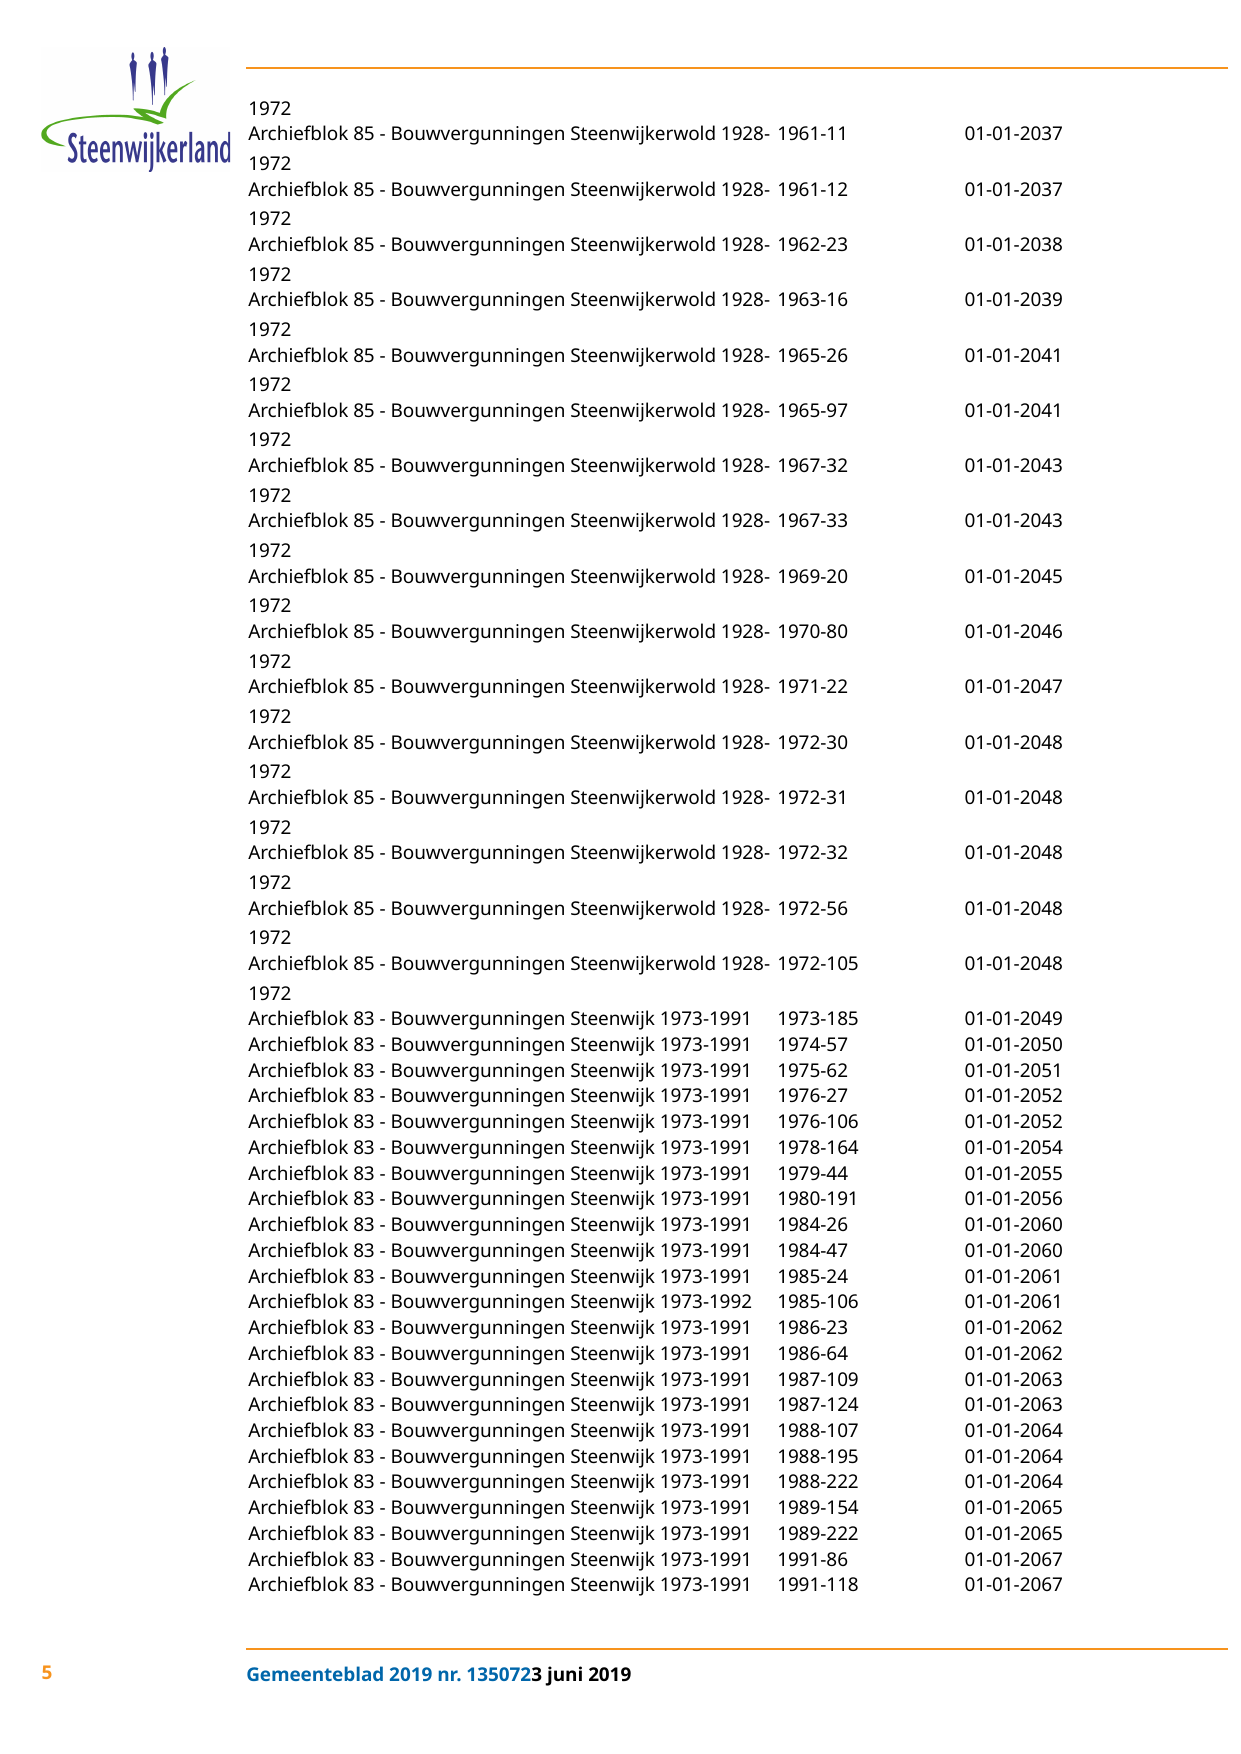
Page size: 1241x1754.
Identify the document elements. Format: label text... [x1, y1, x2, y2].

table_cell [777, 95, 964, 121]
table_cell 01-01-2048 [964, 784, 1152, 839]
table_cell 1976-27 [777, 1083, 964, 1108]
table_cell 1979-44 [777, 1160, 964, 1186]
table_cell 1972-56 [777, 895, 964, 950]
table_cell 01-01-2063 [964, 1366, 1152, 1391]
table_cell 1989-154 [777, 1494, 964, 1520]
table_cell Archiefblok 83 - Bouwvergunningen Steenwijk 1973-1991 [248, 1340, 777, 1366]
table_cell Archiefblok 83 - Bouwvergunningen Steenwijk 1973-1991 [248, 1391, 777, 1417]
table_cell 01-01-2050 [964, 1031, 1152, 1057]
table_cell 01-01-2046 [964, 618, 1152, 674]
table_cell 1987-124 [777, 1391, 964, 1417]
table_cell Archiefblok 83 - Bouwvergunningen Steenwijk 1973-1991 [248, 1134, 777, 1160]
picture [41, 47, 231, 172]
table_cell 1988-222 [777, 1469, 964, 1494]
table_cell Archiefblok 83 - Bouwvergunningen Steenwijk 1973-1991 [248, 1469, 777, 1494]
table_cell 1972-31 [777, 784, 964, 839]
table_cell Archiefblok 83 - Bouwvergunningen Steenwijk 1973-1991 [248, 1186, 777, 1211]
table_cell Archiefblok 85 - Bouwvergunningen Steenwijkerwold 1928-1972 [248, 950, 777, 1006]
table_cell Archiefblok 83 - Bouwvergunningen Steenwijk 1973-1991 [248, 1031, 777, 1057]
table_cell 01-01-2041 [964, 342, 1152, 397]
table_cell Archiefblok 85 - Bouwvergunningen Steenwijkerwold 1928-1972 [248, 176, 777, 231]
table_cell 1972-30 [777, 729, 964, 784]
table_cell 1989-222 [777, 1520, 964, 1546]
table_cell 1970-80 [777, 618, 964, 674]
table_cell Archiefblok 83 - Bouwvergunningen Steenwijk 1973-1991 [248, 1494, 777, 1520]
table_cell 01-01-2067 [964, 1546, 1152, 1572]
table_cell 01-01-2065 [964, 1494, 1152, 1520]
table_cell 01-01-2039 [964, 286, 1152, 342]
table_cell 1974-57 [777, 1031, 964, 1057]
table_cell Archiefblok 85 - Bouwvergunningen Steenwijkerwold 1928-1972 [248, 784, 777, 839]
table_cell Archiefblok 85 - Bouwvergunningen Steenwijkerwold 1928-1972 [248, 508, 777, 563]
table_cell Archiefblok 85 - Bouwvergunningen Steenwijkerwold 1928-1972 [248, 397, 777, 452]
table_cell 01-01-2060 [964, 1237, 1152, 1263]
table_cell 01-01-2067 [964, 1572, 1152, 1597]
table_cell 1971-22 [777, 674, 964, 729]
table_cell 1961-12 [777, 176, 964, 231]
table_cell 1986-64 [777, 1340, 964, 1366]
table_cell Archiefblok 83 - Bouwvergunningen Steenwijk 1973-1991 [248, 1443, 777, 1469]
table_cell Archiefblok 83 - Bouwvergunningen Steenwijk 1973-1991 [248, 1546, 777, 1572]
table_cell 1991-118 [777, 1572, 964, 1597]
table_cell 1988-195 [777, 1443, 964, 1469]
table_cell Archiefblok 85 - Bouwvergunningen Steenwijkerwold 1928-1972 [248, 453, 777, 508]
table_cell Archiefblok 83 - Bouwvergunningen Steenwijk 1973-1991 [248, 1237, 777, 1263]
table_cell Archiefblok 85 - Bouwvergunningen Steenwijkerwold 1928-1972 [248, 895, 777, 950]
table_cell 1973-185 [777, 1006, 964, 1031]
table_cell Archiefblok 83 - Bouwvergunningen Steenwijk 1973-1992 [248, 1289, 777, 1314]
table_cell 01-01-2037 [964, 176, 1152, 231]
table_cell 01-01-2048 [964, 840, 1152, 895]
table_cell 1976-106 [777, 1109, 964, 1134]
table_cell Archiefblok 83 - Bouwvergunningen Steenwijk 1973-1991 [248, 1572, 777, 1597]
table_cell 1984-26 [777, 1211, 964, 1237]
table_cell Archiefblok 85 - Bouwvergunningen Steenwijkerwold 1928-1972 [248, 674, 777, 729]
table_cell 01-01-2045 [964, 563, 1152, 618]
table_cell 01-01-2061 [964, 1263, 1152, 1288]
table_cell 1975-62 [777, 1057, 964, 1083]
table_cell Archiefblok 85 - Bouwvergunningen Steenwijkerwold 1928-1972 [248, 840, 777, 895]
table_cell 01-01-2064 [964, 1469, 1152, 1494]
table_cell Archiefblok 85 - Bouwvergunningen Steenwijkerwold 1928-1972 [248, 729, 777, 784]
table_cell 1980-191 [777, 1186, 964, 1211]
table_cell 1986-23 [777, 1314, 964, 1340]
table_cell Archiefblok 83 - Bouwvergunningen Steenwijk 1973-1991 [248, 1417, 777, 1443]
table_cell Archiefblok 83 - Bouwvergunningen Steenwijk 1973-1991 [248, 1520, 777, 1546]
table_cell 01-01-2064 [964, 1417, 1152, 1443]
table_cell 01-01-2047 [964, 674, 1152, 729]
table_cell 1985-24 [777, 1263, 964, 1288]
table_cell 01-01-2043 [964, 508, 1152, 563]
table_cell 01-01-2048 [964, 950, 1152, 1006]
table_cell 1967-33 [777, 508, 964, 563]
table_cell Archiefblok 83 - Bouwvergunningen Steenwijk 1973-1991 [248, 1006, 777, 1031]
table_cell 01-01-2052 [964, 1083, 1152, 1108]
table_cell 01-01-2056 [964, 1186, 1152, 1211]
table_cell Archiefblok 85 - Bouwvergunningen Steenwijkerwold 1928-1972 [248, 121, 777, 176]
table_cell 1988-107 [777, 1417, 964, 1443]
table_cell Archiefblok 83 - Bouwvergunningen Steenwijk 1973-1991 [248, 1109, 777, 1134]
table_cell 1965-26 [777, 342, 964, 397]
table_cell 01-01-2048 [964, 895, 1152, 950]
table_cell Archiefblok 85 - Bouwvergunningen Steenwijkerwold 1928-1972 [248, 342, 777, 397]
table_cell 01-01-2064 [964, 1443, 1152, 1469]
table_cell Archiefblok 85 - Bouwvergunningen Steenwijkerwold 1928-1972 [248, 618, 777, 674]
table_cell 1984-47 [777, 1237, 964, 1263]
table_cell 1987-109 [777, 1366, 964, 1391]
table_cell 01-01-2061 [964, 1289, 1152, 1314]
table_cell 01-01-2052 [964, 1109, 1152, 1134]
table_cell 1967-32 [777, 453, 964, 508]
table_cell 1972-32 [777, 840, 964, 895]
table_cell 01-01-2048 [964, 729, 1152, 784]
table_cell 01-01-2037 [964, 121, 1152, 176]
table_cell 01-01-2051 [964, 1057, 1152, 1083]
table_cell 01-01-2063 [964, 1391, 1152, 1417]
table_cell 1961-11 [777, 121, 964, 176]
table_cell 1991-86 [777, 1546, 964, 1572]
table_cell Archiefblok 83 - Bouwvergunningen Steenwijk 1973-1991 [248, 1057, 777, 1083]
table_cell Archiefblok 85 - Bouwvergunningen Steenwijkerwold 1928-1972 [248, 231, 777, 286]
table_cell 01-01-2049 [964, 1006, 1152, 1031]
table_cell 01-01-2062 [964, 1314, 1152, 1340]
table_cell Archiefblok 83 - Bouwvergunningen Steenwijk 1973-1991 [248, 1314, 777, 1340]
table_cell Archiefblok 83 - Bouwvergunningen Steenwijk 1973-1991 [248, 1366, 777, 1391]
table_cell Archiefblok 85 - Bouwvergunningen Steenwijkerwold 1928-1972 [248, 286, 777, 342]
table_cell 1972-105 [777, 950, 964, 1006]
table_cell 01-01-2038 [964, 231, 1152, 286]
table_cell 1978-164 [777, 1134, 964, 1160]
table_cell 01-01-2065 [964, 1520, 1152, 1546]
table_cell 1963-16 [777, 286, 964, 342]
table_cell Archiefblok 83 - Bouwvergunningen Steenwijk 1973-1991 [248, 1263, 777, 1288]
table_cell 1972 [248, 95, 777, 121]
table_cell [964, 95, 1152, 121]
table_cell Archiefblok 85 - Bouwvergunningen Steenwijkerwold 1928-1972 [248, 563, 777, 618]
table_cell 1969-20 [777, 563, 964, 618]
table_cell 1965-97 [777, 397, 964, 452]
table_cell 01-01-2062 [964, 1340, 1152, 1366]
table_cell 1962-23 [777, 231, 964, 286]
table_cell 01-01-2041 [964, 397, 1152, 452]
table_cell 01-01-2055 [964, 1160, 1152, 1186]
table_cell 01-01-2054 [964, 1134, 1152, 1160]
table_cell Archiefblok 83 - Bouwvergunningen Steenwijk 1973-1991 [248, 1160, 777, 1186]
table_cell Archiefblok 83 - Bouwvergunningen Steenwijk 1973-1991 [248, 1211, 777, 1237]
table_cell 01-01-2043 [964, 453, 1152, 508]
table_cell Archiefblok 83 - Bouwvergunningen Steenwijk 1973-1991 [248, 1083, 777, 1108]
table_cell 1985-106 [777, 1289, 964, 1314]
table_cell 01-01-2060 [964, 1211, 1152, 1237]
